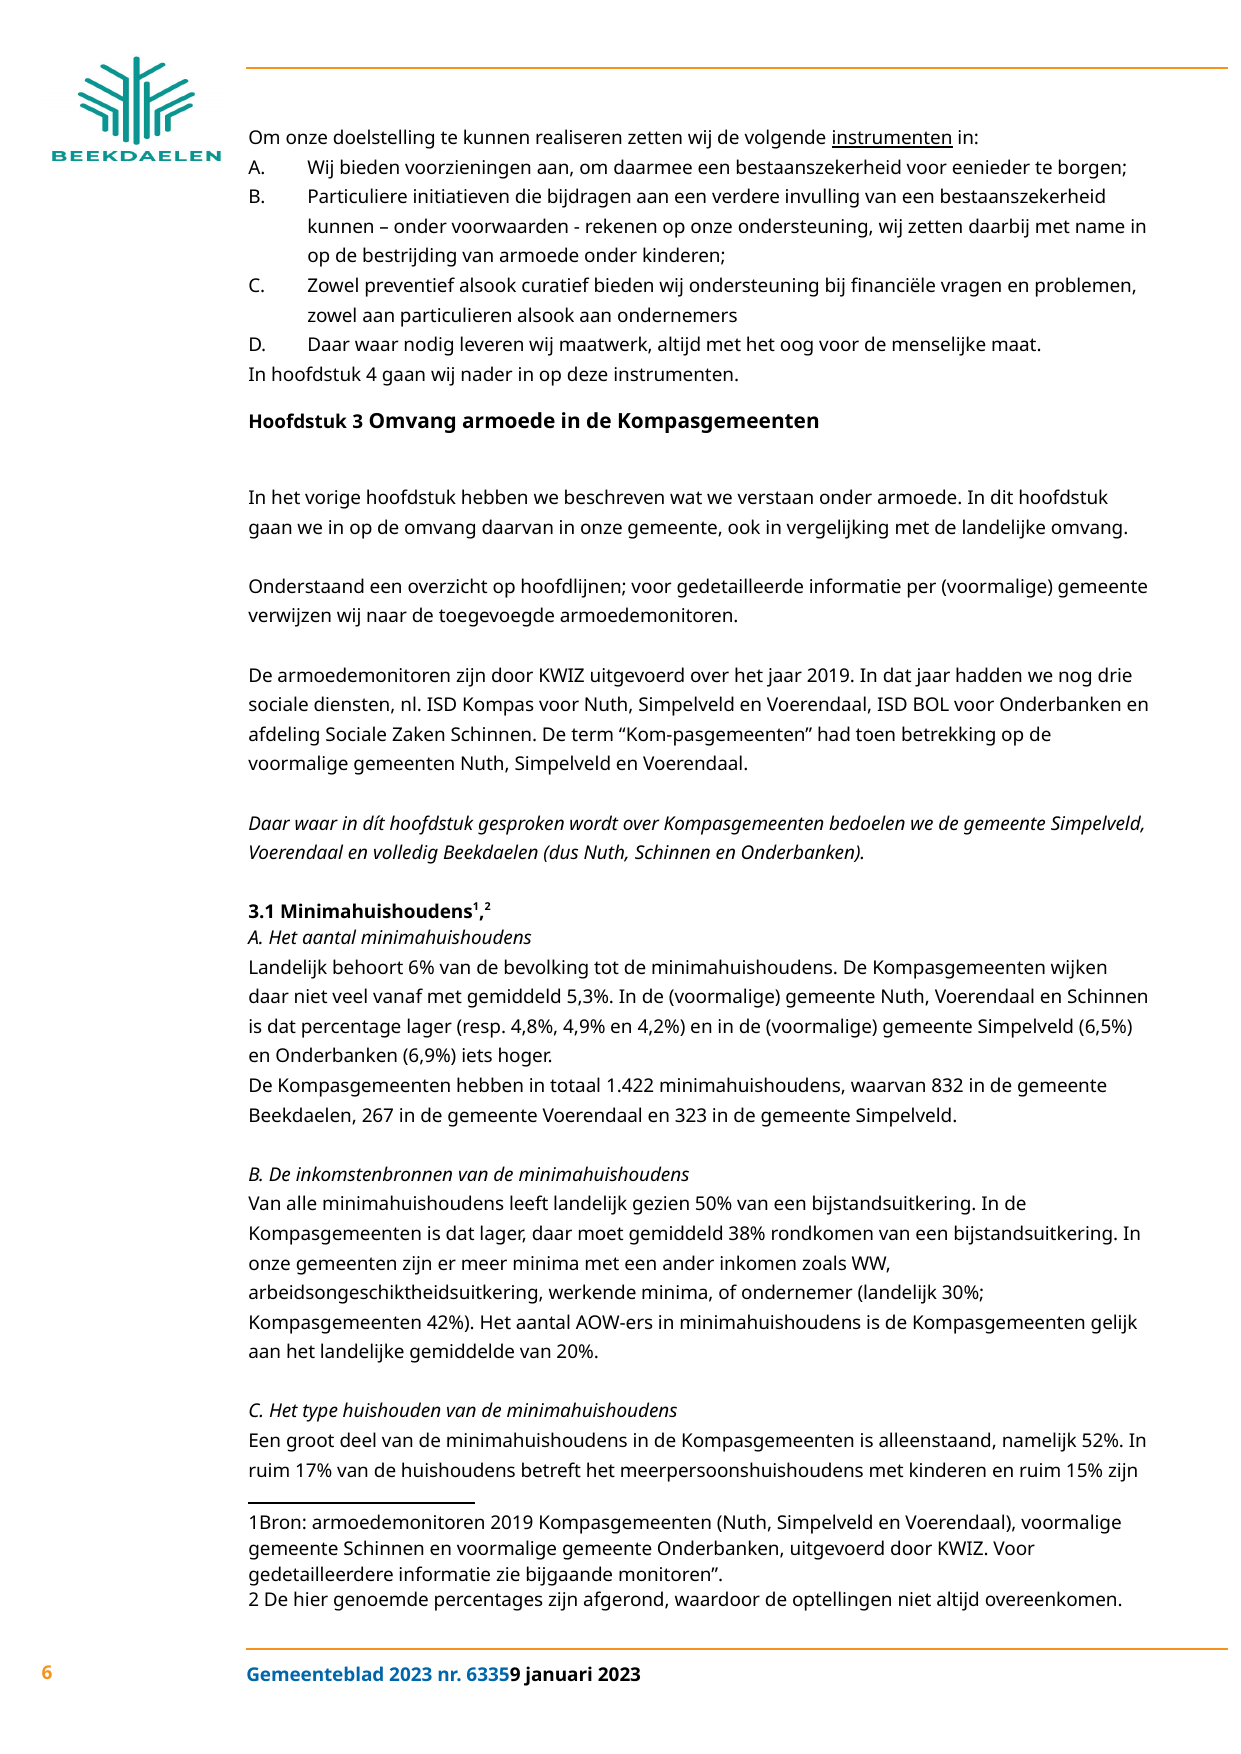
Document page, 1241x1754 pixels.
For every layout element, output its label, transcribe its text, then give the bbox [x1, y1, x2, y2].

text In het vorige hoofdstuk hebben we beschreven wat we verstaan onder armoede. In dit hoofdstuk gaan we in op de omvang daarvan in onze gemeente, ook in vergelijking met de landelijke omvang. [248, 484, 1152, 540]
text Een groot deel van de minimahuishoudens in de Kompasgemeenten is alleenstaand, namelijk 52%. In ruim 17% van de huishoudens betreft het meerpersoonshuishoudens met kinderen en ruim 15% zijn [248, 1427, 1152, 1482]
text C. Het type huishouden van de minimahuishoudens [248, 1398, 1152, 1423]
text Bron: armoedemonitoren 2019 Kompasgemeenten (Nuth, Simpelveld en Voerendaal), voormalige gemeente Schinnen en voormalige gemeente Onderbanken, uitgevoerd door KWIZ. Voor gedetailleerdere informatie zie bijgaande monitoren”. [248, 1509, 1152, 1586]
text B. De inkomstenbronnen van de minimahuishoudens [248, 1161, 1152, 1187]
list Zowel preventief alsook curatief bieden wij ondersteuning bij financiële vragen en problemen, zowel aan particulieren alsook aan ondernemers [248, 272, 1152, 328]
text 3.1 Minimahuishoudens, [248, 898, 1152, 924]
text Om onze doelstelling te kunnen realiseren zetten wij de volgende instrumenten in: [248, 124, 1152, 150]
text De hier genoemde percentages zijn afgerond, waardoor de optellingen niet altijd overeenkomen. [248, 1586, 1152, 1612]
text De Kompasgemeenten hebben in totaal 1.422 minimahuishoudens, waarvan 832 in de gemeente Beekdaelen, 267 in de gemeente Voerendaal en 323 in de gemeente Simpelveld. [248, 1072, 1152, 1127]
list Particuliere initiatieven die bijdragen aan een verdere invulling van een bestaanszekerheid kunnen – onder voorwaarden - rekenen op onze ondersteuning, wij zetten daarbij met name in op de bestrijding van armoede onder kinderen; [248, 183, 1152, 268]
text A. Het aantal minimahuishoudens [248, 924, 1152, 950]
text In hoofdstuk 4 gaan wij nader in op deze instrumenten. [248, 361, 1152, 387]
picture [41, 47, 231, 172]
text Daar waar in dít hoofdstuk gesproken wordt over Kompasgemeenten bedoelen we de gemeente Simpelveld, Voerendaal en volledig Beekdaelen (dus Nuth, Schinnen en Onderbanken). [248, 810, 1152, 865]
list Daar waar nodig leveren wij maatwerk, altijd met het oog voor de menselijke maat. [248, 331, 1152, 357]
text Landelijk behoort 6% van de bevolking tot de minimahuishoudens. De Kompasgemeenten wijken daar niet veel vanaf met gemiddeld 5,3%. In de (voormalige) gemeente Nuth, Voerendaal en Schinnen is dat percentage lager (resp. 4,8%, 4,9% en 4,2%) en in de (voormalige) gemeente Simpelveld (6,5%) en Onderbanken (6,9%) iets hoger. [248, 954, 1152, 1068]
text De armoedemonitoren zijn door KWIZ uitgevoerd over het jaar 2019. In dat jaar hadden we nog drie sociale diensten, nl. ISD Kompas voor Nuth, Simpelveld en Voerendaal, ISD BOL voor Onderbanken en afdeling Sociale Zaken Schinnen. De term “Kom-pasgemeenten” had toen betrekking op de voormalige gemeenten Nuth, Simpelveld en Voerendaal. [248, 662, 1152, 776]
text Hoofdstuk 3 Omvang armoede in de Kompasgemeenten [248, 407, 1152, 435]
text Van alle minimahuishoudens leeft landelijk gezien 50% van een bijstandsuitkering. In de Kompasgemeenten is dat lager, daar moet gemiddeld 38% rondkomen van een bijstandsuitkering. In onze gemeenten zijn er meer minima met een ander inkomen zoals WW, arbeidsongeschiktheidsuitkering, werkende minima, of ondernemer (landelijk 30%; Kompasgemeenten 42%). Het aantal AOW-ers in minimahuishoudens is de Kompasgemeenten gelijk aan het landelijke gemiddelde van 20%. [248, 1191, 1152, 1364]
list Wij bieden voorzieningen aan, om daarmee een bestaanszekerheid voor eenieder te borgen; [248, 154, 1152, 180]
text Onderstaand een overzicht op hoofdlijnen; voor gedetailleerde informatie per (voormalige) gemeente verwijzen wij naar de toegevoegde armoedemonitoren. [248, 573, 1152, 628]
